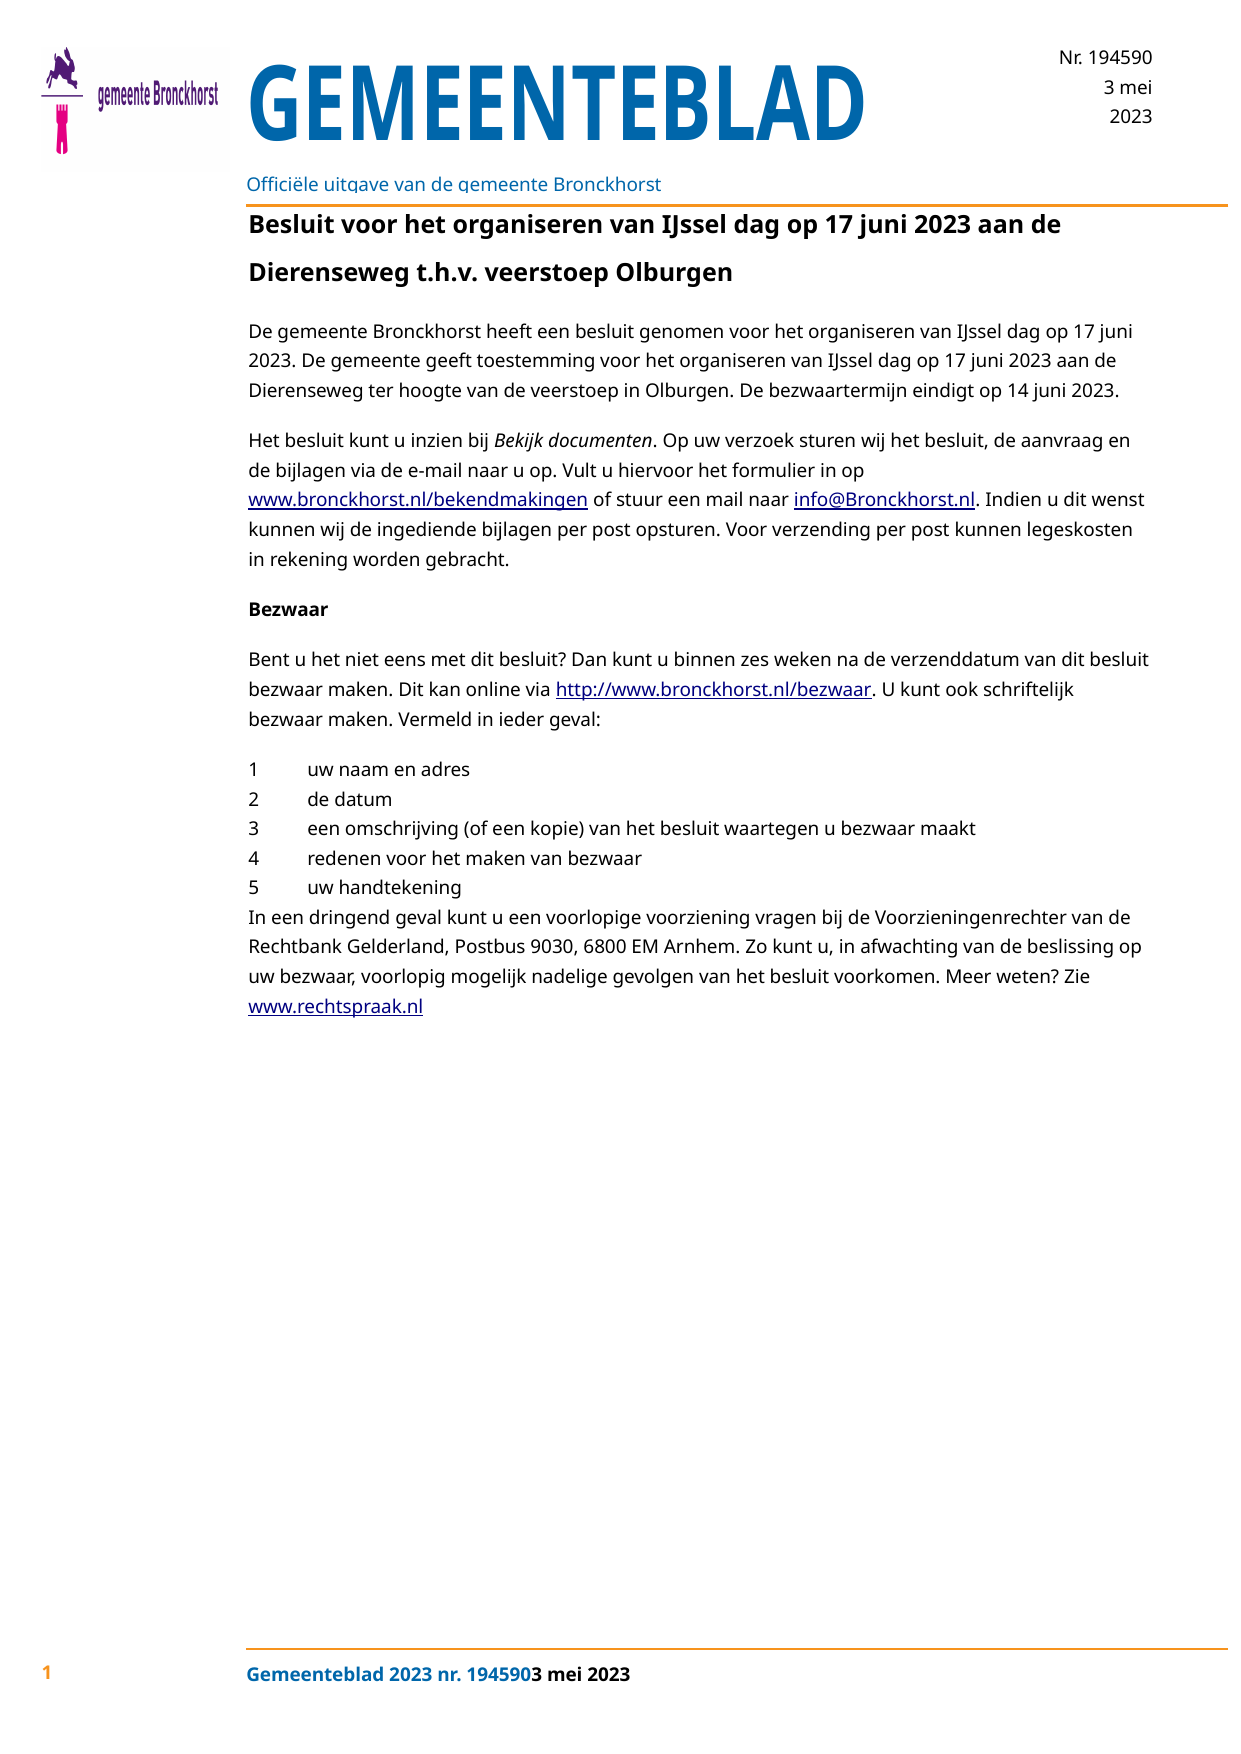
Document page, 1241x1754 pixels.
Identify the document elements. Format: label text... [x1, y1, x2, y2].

list redenen voor het maken van bezwaar [248, 845, 1152, 871]
list de datum [248, 786, 1152, 812]
list uw naam en adres [248, 756, 1152, 782]
text Besluit voor het organiseren van IJssel dag op 17 juni 2023 aan de Dierenseweg t.h.v. veerstoep Olburgen [248, 207, 1152, 288]
text De gemeente Bronckhorst heeft een besluit genomen voor het organiseren van IJssel dag op 17 juni 2023. De gemeente geeft toestemming voor het organiseren van IJssel dag op 17 juni 2023 aan de Dierenseweg ter hoogte van de veerstoep in Olburgen. De bezwaartermijn eindigt op 14 juni 2023. [248, 318, 1152, 403]
list uw handtekening [248, 874, 1152, 900]
list een omschrijving (of een kopie) van het besluit waartegen u bezwaar maakt [248, 815, 1152, 841]
text In een dringend geval kunt u een voorlopige voorziening vragen bij de Voorzieningenrechter van de Rechtbank Gelderland, Postbus 9030, 6800 EM Arnhem. Zo kunt u, in afwachting van de beslissing op uw bezwaar, voorlopig mogelijk nadelige gevolgen van het besluit voorkomen. Meer weten? Zie www.rechtspraak.nl [248, 904, 1152, 1019]
text Bent u het niet eens met dit besluit? Dan kunt u binnen zes weken na de verzenddatum van dit besluit bezwaar maken. Dit kan online via http://www.bronckhorst.nl/bezwaar. U kunt ook schriftelijk bezwaar maken. Vermeld in ieder geval: [248, 647, 1152, 732]
text Bezwaar [248, 596, 1152, 622]
picture [41, 47, 231, 172]
text Het besluit kunt u inzien bij Bekijk documenten. Op uw verzoek sturen wij het besluit, de aanvraag en de bijlagen via de e-mail naar u op. Vult u hiervoor het formulier in op www.bronckhorst.nl/bekendmakingen of stuur een mail naar info@Bronckhorst.nl. Indien u dit wenst kunnen wij de ingediende bijlagen per post opsturen. Voor verzending per post kunnen legeskosten in rekening worden gebracht. [248, 427, 1152, 572]
